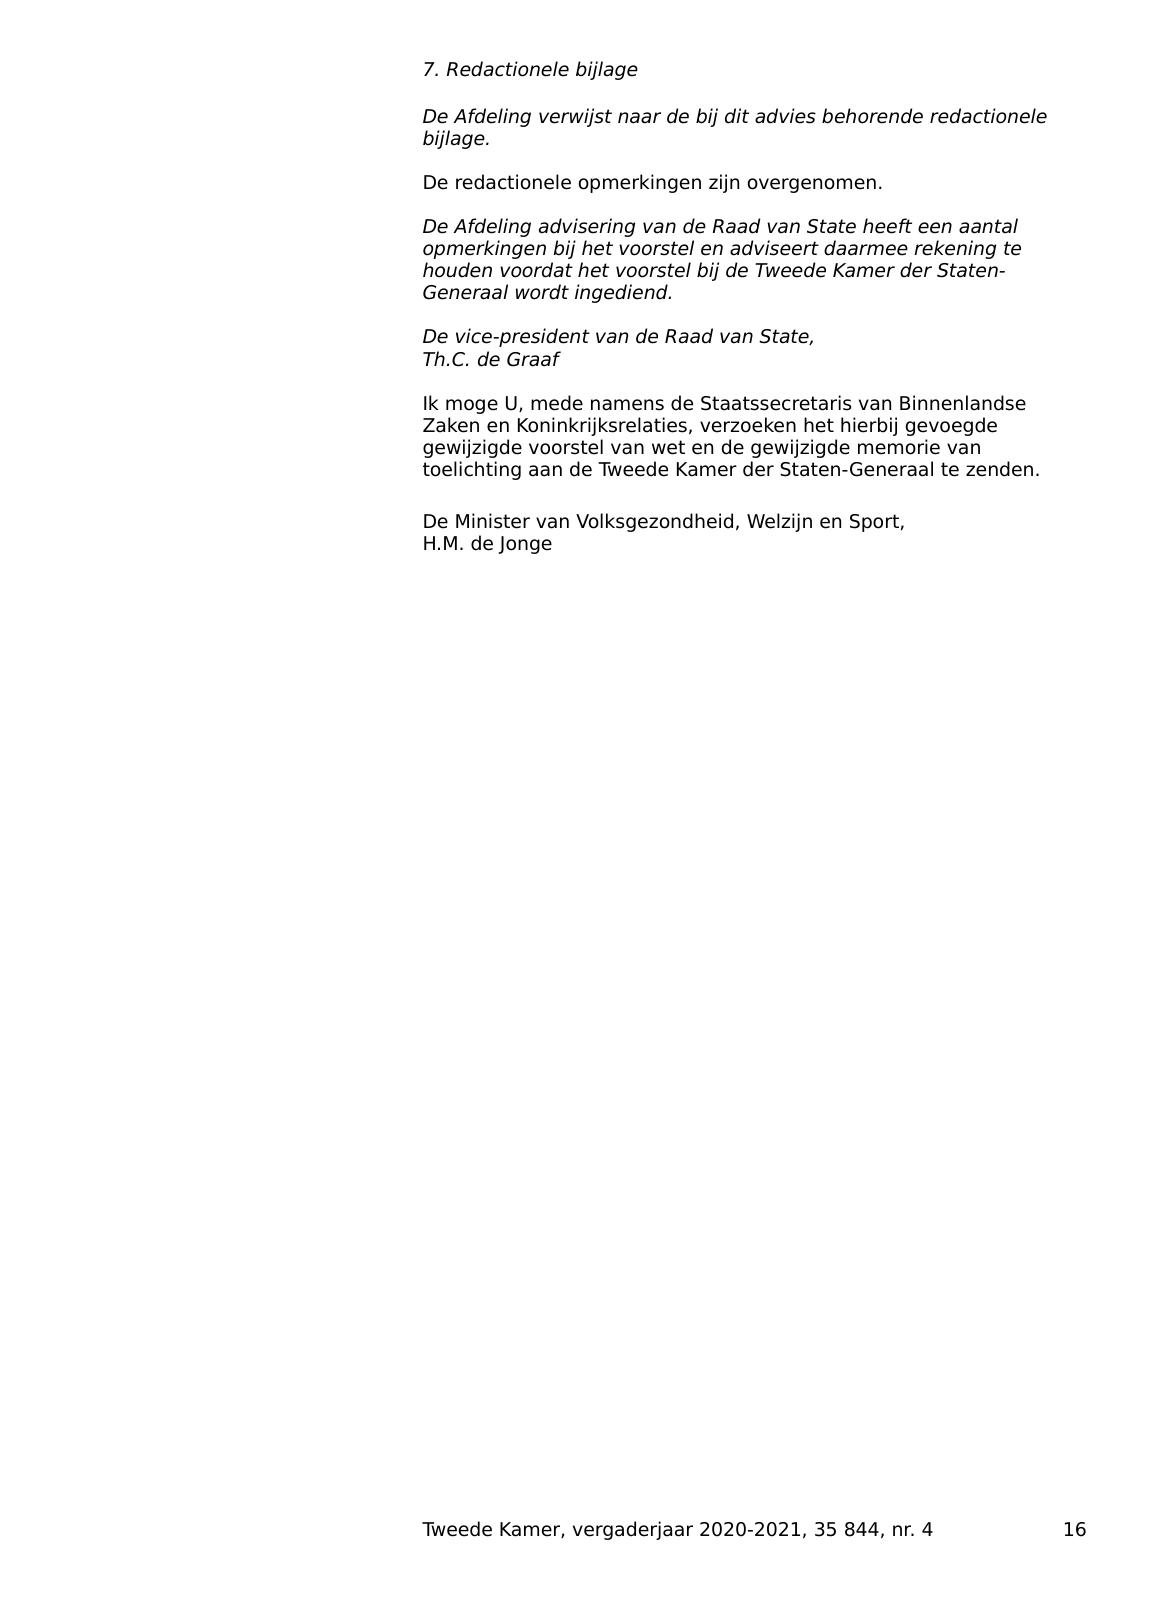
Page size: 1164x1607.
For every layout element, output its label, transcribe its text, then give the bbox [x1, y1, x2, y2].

text Th.C. de Graaf [422, 348, 1087, 370]
text De Afdeling advisering van de Raad van State heeft een aantal opmerkingen bij het voorstel en adviseert daarmee rekening te houden voordat het voorstel bij de Tweede Kamer der Staten-Generaal wordt ingediend. [422, 216, 1087, 304]
text De redactionele opmerkingen zijn overgenomen. [422, 172, 1087, 194]
text De Minister van Volksgezondheid, Welzijn en Sport, H.M. de Jonge [422, 511, 1087, 554]
text De Afdeling verwijst naar de bij dit advies behorende redactionele bijlage. [422, 106, 1087, 150]
text De vice-president van de Raad van State, [422, 326, 1087, 348]
subtitle 7. Redactionele bijlage [422, 59, 1087, 81]
text Ik moge U, mede namens de Staatssecretaris van Binnenlandse Zaken en Koninkrijksrelaties, verzoeken het hierbij gevoegde gewijzigde voorstel van wet en de gewijzigde memorie van toelichting aan de Tweede Kamer der Staten-Generaal te zenden. [422, 393, 1087, 481]
